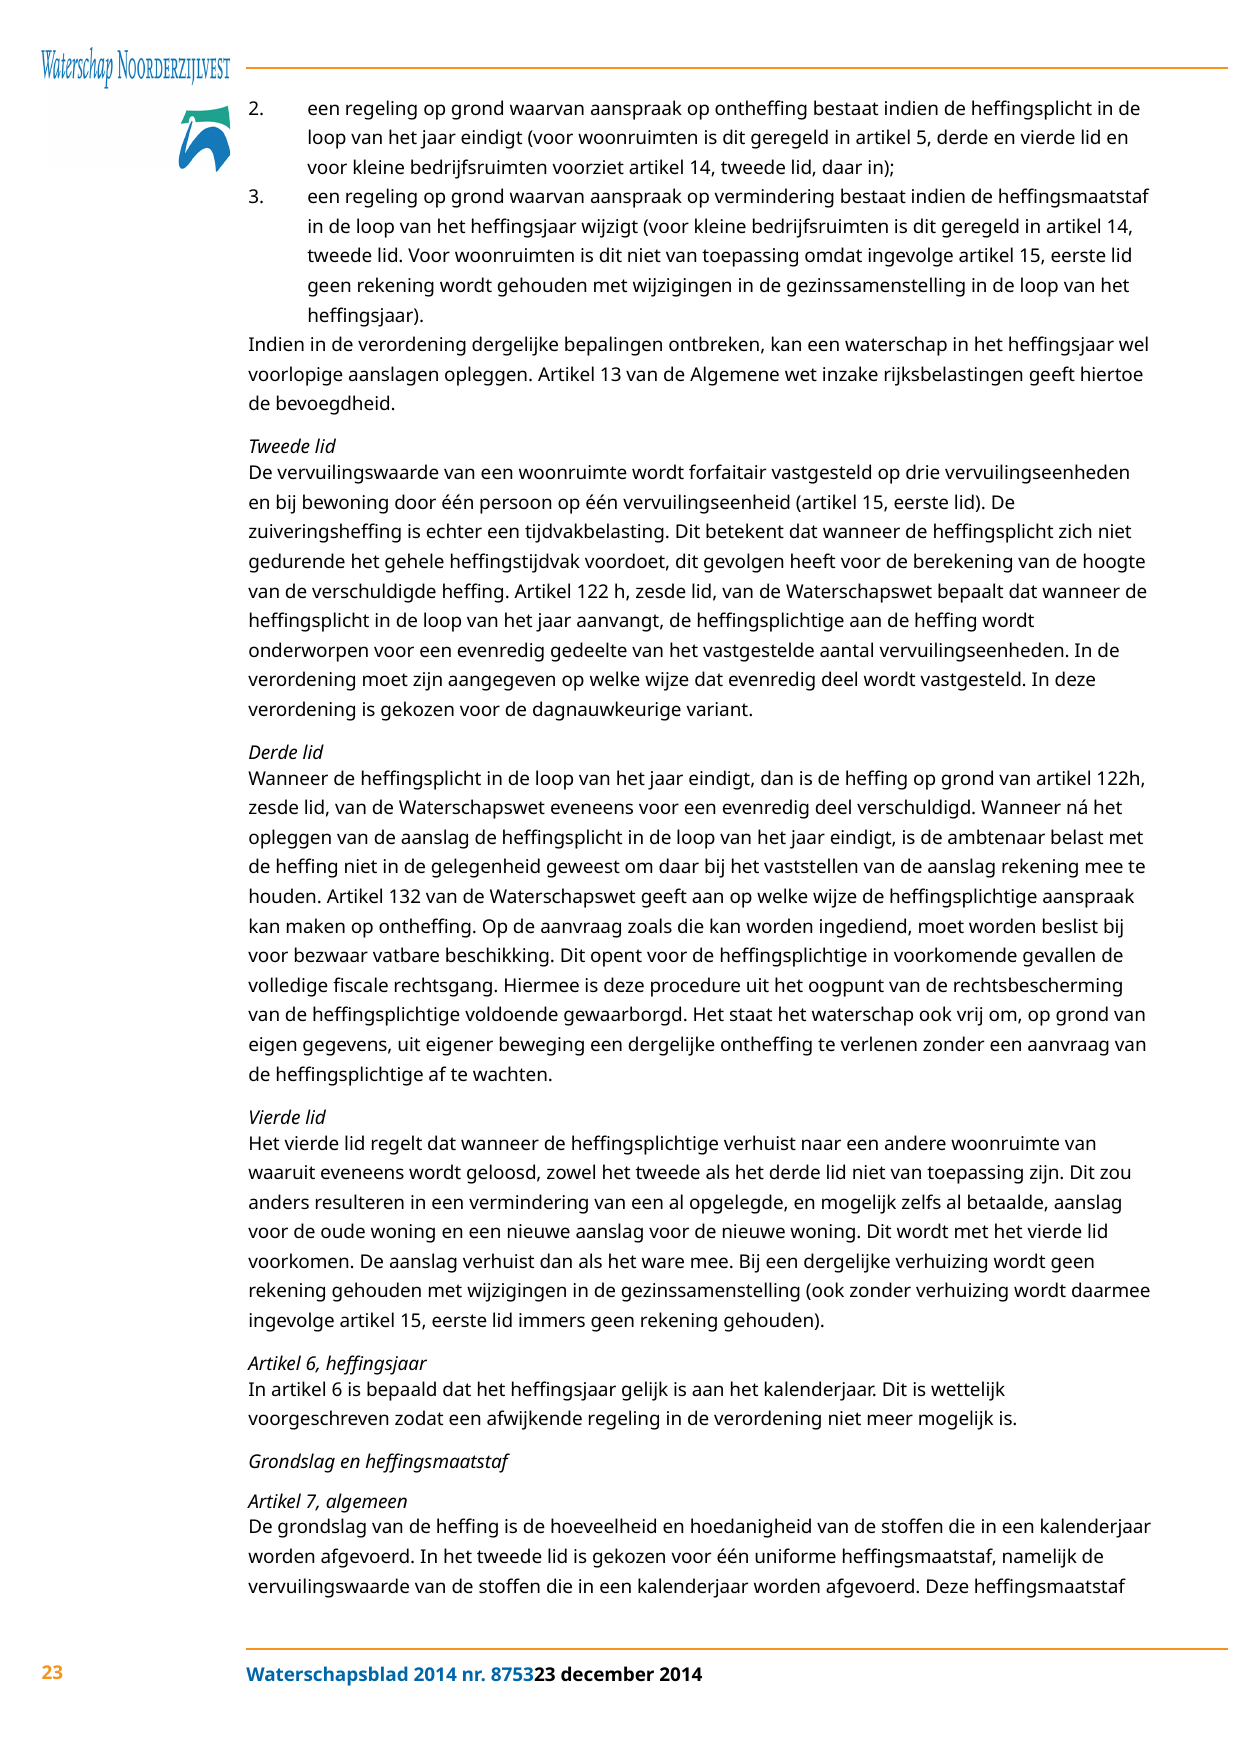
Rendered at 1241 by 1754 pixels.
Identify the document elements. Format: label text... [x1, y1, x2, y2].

text Artikel 7, algemeen [248, 1488, 1152, 1514]
text Indien in de verordening dergelijke bepalingen ontbreken, kan een waterschap in het heffingsjaar wel voorlopige aanslagen opleggen. Artikel 13 van de Algemene wet inzake rijksbelastingen geeft hiertoe de bevoegdheid. [248, 331, 1152, 416]
text Vierde lid [248, 1104, 1152, 1130]
text Derde lid [248, 739, 1152, 765]
text Wanneer de heffingsplicht in de loop van het jaar eindigt, dan is de heffing op grond van artikel 122h, zesde lid, van de Waterschapswet eveneens voor een evenredig deel verschuldigd. Wanneer ná het opleggen van de aanslag de heffingsplicht in de loop van het jaar eindigt, is de ambtenaar belast met de heffing niet in de gelegenheid geweest om daar bij het vaststellen van de aanslag rekening mee te houden. Artikel 132 van de Waterschapswet geeft aan op welke wijze de heffingsplichtige aanspraak kan maken op ontheffing. Op de aanvraag zoals die kan worden ingediend, moet worden beslist bij voor bezwaar vatbare beschikking. Dit opent voor de heffingsplichtige in voorkomende gevallen de volledige fiscale rechtsgang. Hiermee is deze procedure uit het oogpunt van de rechtsbescherming van de heffingsplichtige voldoende gewaarborgd. Het staat het waterschap ook vrij om, op grond van eigen gegevens, uit eigener beweging een dergelijke ontheffing te verlenen zonder een aanvraag van de heffingsplichtige af te wachten. [248, 765, 1152, 1087]
text Grondslag en heffingsmaatstaf [248, 1449, 1152, 1474]
list een regeling op grond waarvan aanspraak op vermindering bestaat indien de heffingsmaatstaf in de loop van het heffingsjaar wijzigt (voor kleine bedrijfsruimten is dit geregeld in artikel 14, tweede lid. Voor woonruimten is dit niet van toepassing omdat ingevolge artikel 15, eerste lid geen rekening wordt gehouden met wijzigingen in de gezinssamenstelling in de loop van het heffingsjaar). [248, 183, 1152, 328]
text Artikel 6, heffingsjaar [248, 1350, 1152, 1376]
text Tweede lid [248, 434, 1152, 459]
text De grondslag van de heffing is de hoeveelheid en hoedanigheid van de stoffen die in een kalenderjaar worden afgevoerd. In het tweede lid is gekozen voor één uniforme heffingsmaatstaf, namelijk de vervuilingswaarde van de stoffen die in een kalenderjaar worden afgevoerd. Deze heffingsmaatstaf [248, 1514, 1152, 1599]
text In artikel 6 is bepaald dat het heffingsjaar gelijk is aan het kalenderjaar. Dit is wettelijk voorgeschreven zodat een afwijkende regeling in de verordening niet meer mogelijk is. [248, 1376, 1152, 1431]
text Het vierde lid regelt dat wanneer de heffingsplichtige verhuist naar een andere woonruimte van waaruit eveneens wordt geloosd, zowel het tweede als het derde lid niet van toepassing zijn. Dit zou anders resulteren in een vermindering van een al opgelegde, en mogelijk zelfs al betaalde, aanslag voor de oude woning en een nieuwe aanslag voor de nieuwe woning. Dit wordt met het vierde lid voorkomen. De aanslag verhuist dan als het ware mee. Bij een dergelijke verhuizing wordt geen rekening gehouden met wijzigingen in de gezinssamenstelling (ook zonder verhuizing wordt daarmee ingevolge artikel 15, eerste lid immers geen rekening gehouden). [248, 1130, 1152, 1333]
picture [41, 47, 231, 172]
list een regeling op grond waarvan aanspraak op ontheffing bestaat indien de heffingsplicht in de loop van het jaar eindigt (voor woonruimten is dit geregeld in artikel 5, derde en vierde lid en voor kleine bedrijfsruimten voorziet artikel 14, tweede lid, daar in); [248, 95, 1152, 180]
text De vervuilingswaarde van een woonruimte wordt forfaitair vastgesteld op drie vervuilingseenheden en bij bewoning door één persoon op één vervuilingseenheid (artikel 15, eerste lid). De zuiveringsheffing is echter een tijdvakbelasting. Dit betekent dat wanneer de heffingsplicht zich niet gedurende het gehele heffingstijdvak voordoet, dit gevolgen heeft voor de berekening van de hoogte van de verschuldigde heffing. Artikel 122 h, zesde lid, van de Waterschapswet bepaalt dat wanneer de heffingsplicht in de loop van het jaar aanvangt, de heffingsplichtige aan de heffing wordt onderworpen voor een evenredig gedeelte van het vastgestelde aantal vervuilingseenheden. In de verordening moet zijn aangegeven op welke wijze dat evenredig deel wordt vastgesteld. In deze verordening is gekozen voor de dagnauwkeurige variant. [248, 459, 1152, 722]
